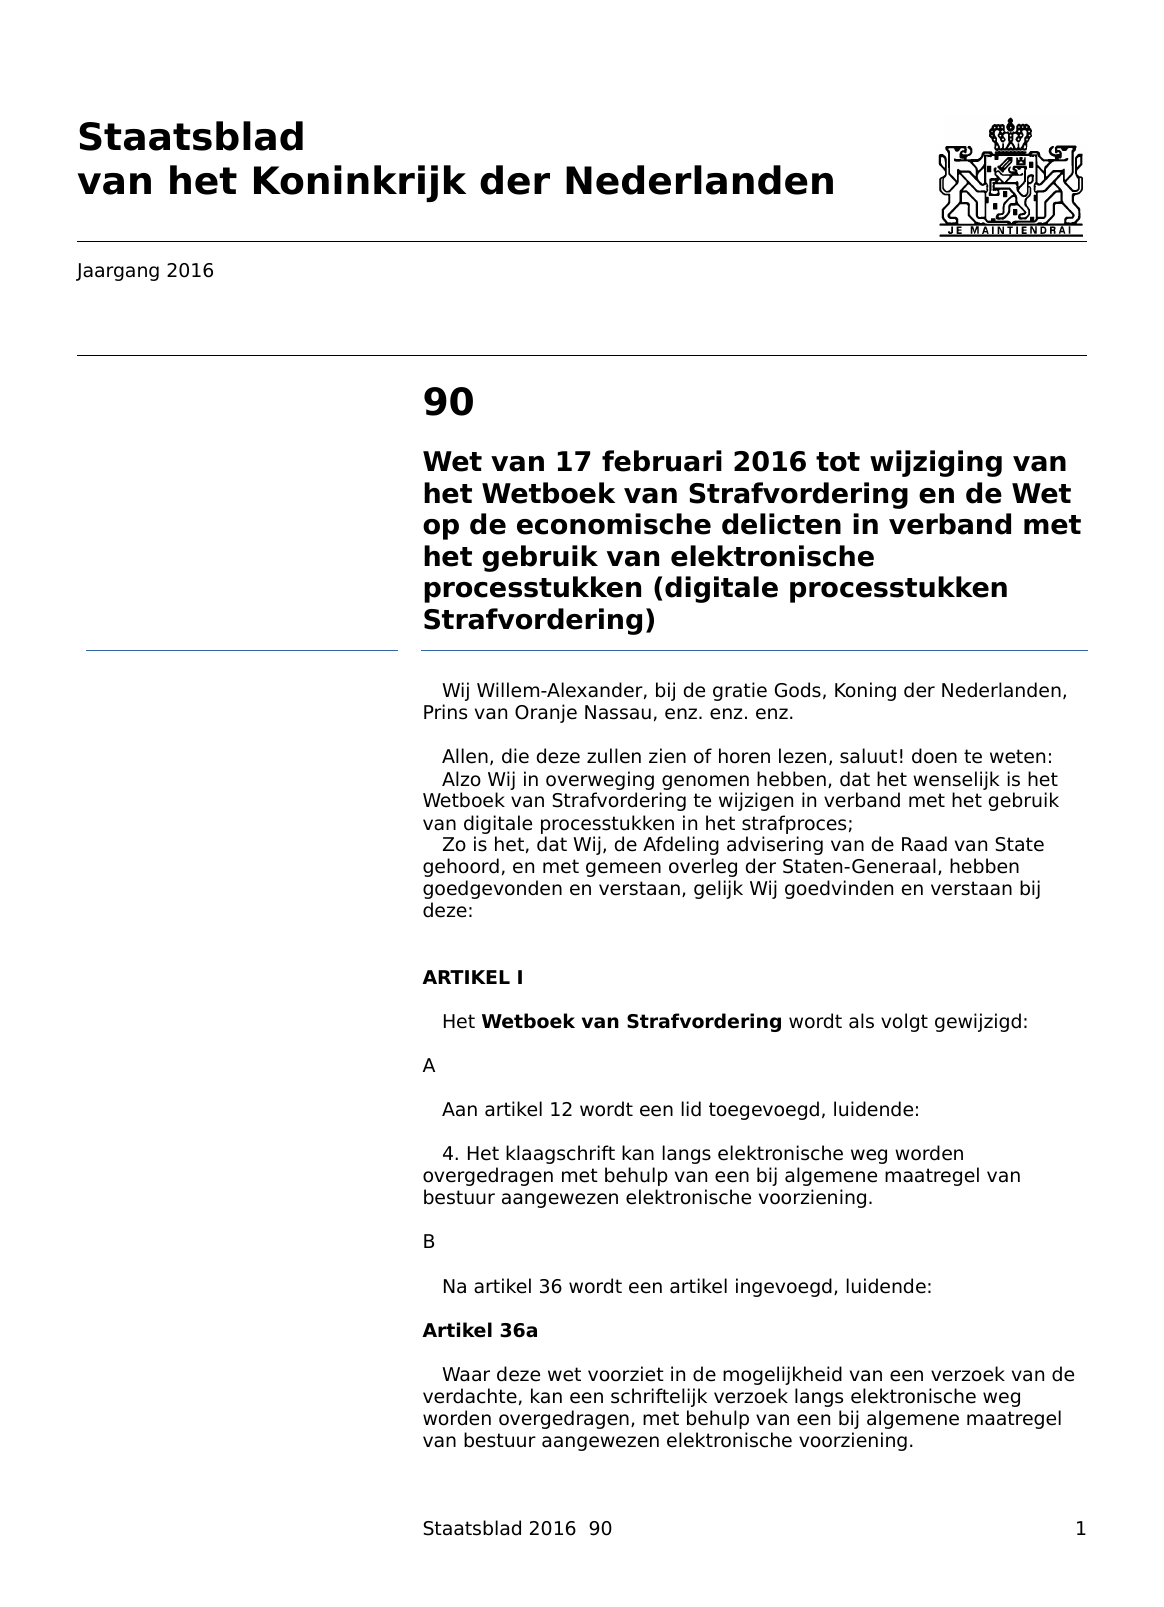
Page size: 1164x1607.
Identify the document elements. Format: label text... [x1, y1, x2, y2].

picture [936, 115, 1087, 240]
subtitle Artikel 36a [422, 1320, 1087, 1342]
table_cell Jaargang 2016 [77, 242, 1087, 355]
text Het Wetboek van Strafvordering wordt als volgt gewijzigd: [422, 1011, 1087, 1033]
text Allen, die deze zullen zien of horen lezen, saluut! doen te weten: [422, 746, 1087, 768]
table_header [886, 100, 1087, 241]
text Wet van 17 februari 2016 tot wijziging van het Wetboek van Strafvordering en de Wet op de economische delicten in verband met het gebruik van elektronische processtukken (digitale processtukken Strafvordering) [422, 447, 1087, 636]
text A [422, 1055, 1087, 1077]
text Alzo Wij in overweging genomen hebben, dat het wenselijk is het Wetboek van Strafvordering te wijzigen in verband met het gebruik van digitale processtukken in het strafproces; [422, 768, 1087, 834]
text Wij Willem-Alexander, bij de gratie Gods, Koning der Nederlanden, Prins van Oranje Nassau, enz. enz. enz. [422, 680, 1087, 724]
table_header Staatsblad van het Koninkrijk der Nederlanden [77, 100, 886, 241]
subtitle ARTIKEL I [422, 967, 1087, 989]
subtitle 90 [422, 381, 1087, 424]
text Na artikel 36 wordt een artikel ingevoegd, luidende: [422, 1276, 1087, 1298]
text Waar deze wet voorziet in de mogelijkheid van een verzoek van de verdachte, kan een schriftelijk verzoek langs elektronische weg worden overgedragen, met behulp van een bij algemene maatregel van bestuur aangewezen elektronische voorziening. [422, 1364, 1087, 1452]
text Zo is het, dat Wij, de Afdeling advisering van de Raad van State gehoord, en met gemeen overleg der Staten-Generaal, hebben goedgevonden en verstaan, gelijk Wij goedvinden en verstaan bij deze: [422, 834, 1087, 922]
text Aan artikel 12 wordt een lid toegevoegd, luidende: [422, 1099, 1087, 1121]
text B [422, 1231, 1087, 1253]
text 4. Het klaagschrift kan langs elektronische weg worden overgedragen met behulp van een bij algemene maatregel van bestuur aangewezen elektronische voorziening. [422, 1143, 1087, 1209]
